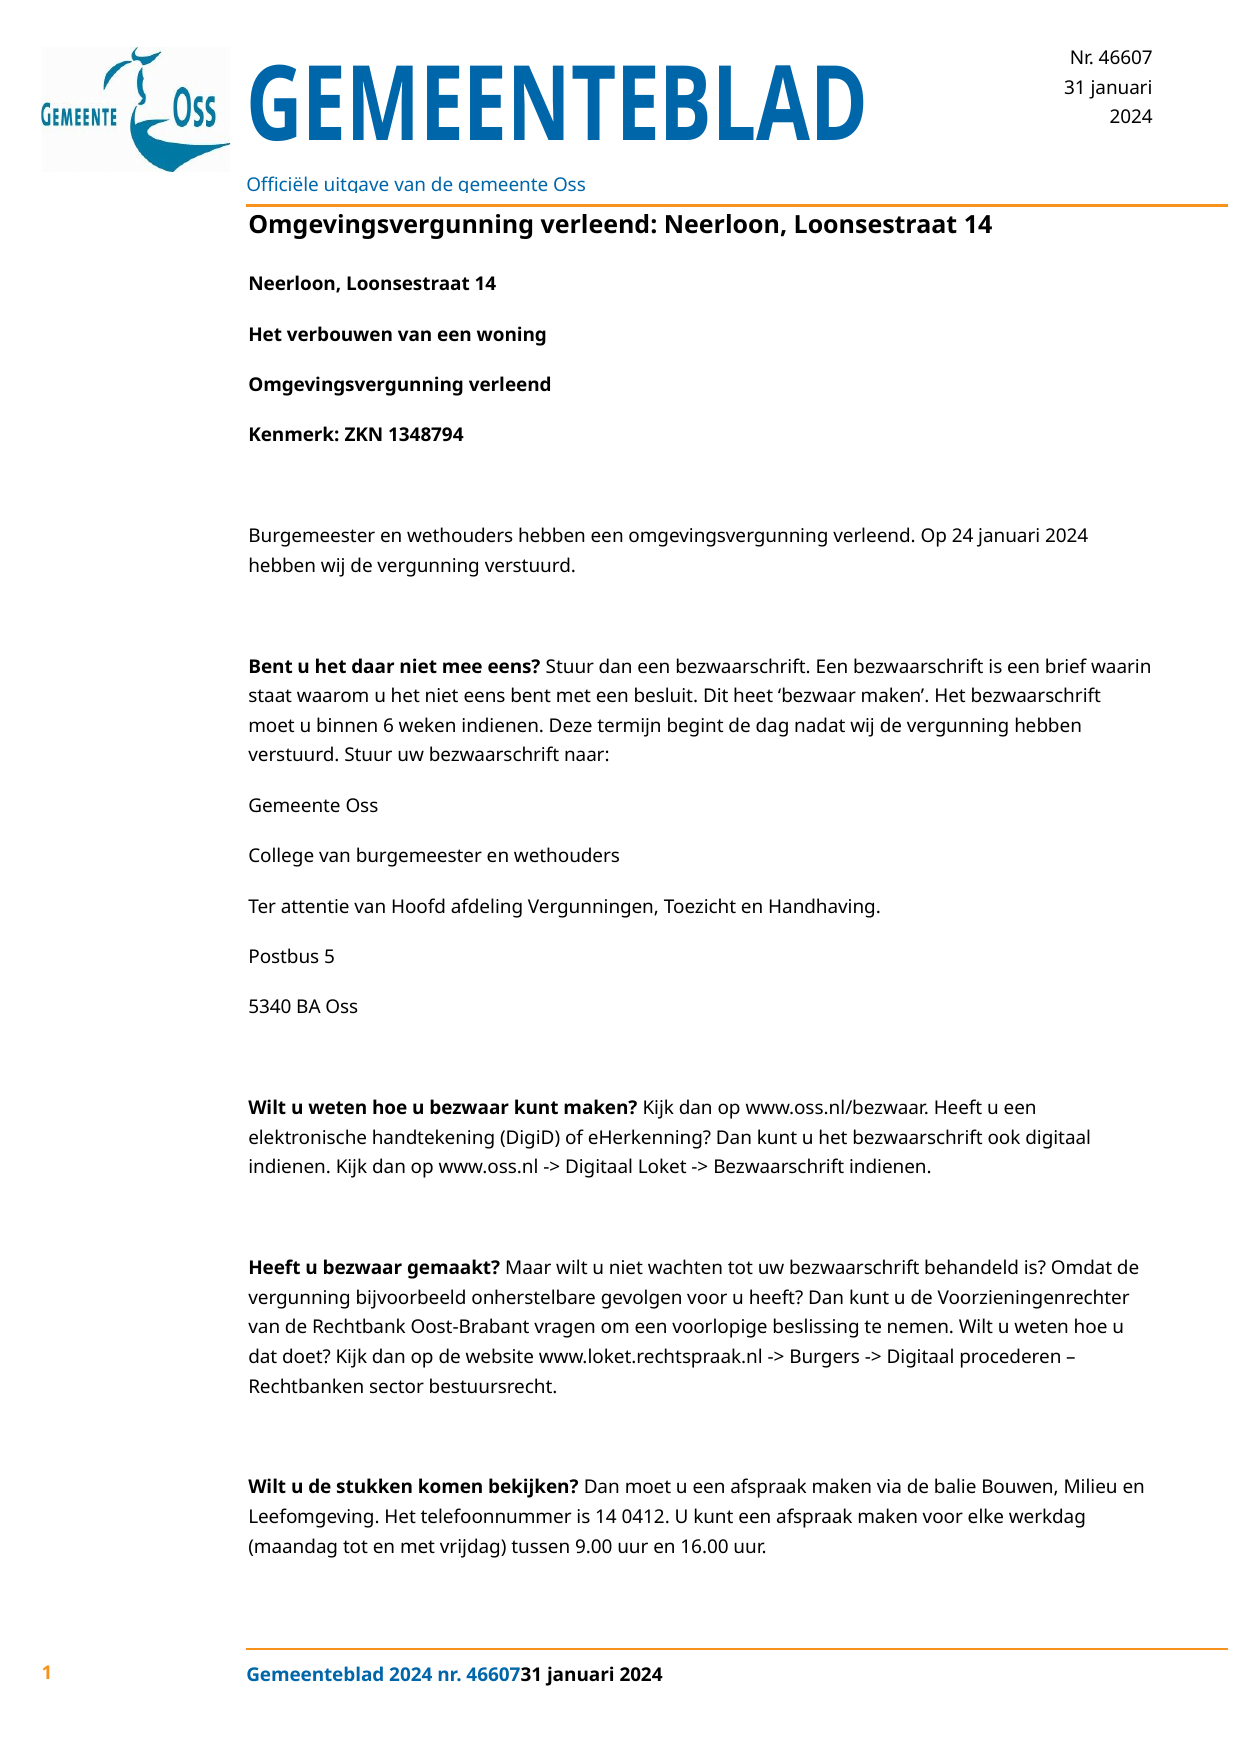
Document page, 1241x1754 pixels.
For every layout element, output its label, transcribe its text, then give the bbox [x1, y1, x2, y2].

text Burgemeester en wethouders hebben een omgevingsvergunning verleend. Op 24 januari 2024 hebben wij de vergunning verstuurd. [248, 522, 1152, 578]
text Kenmerk: ZKN 1348794 [248, 422, 1152, 447]
text Omgevingsvergunning verleend [248, 371, 1152, 397]
text Neerloon, Loonsestraat 14 [248, 270, 1152, 296]
text Postbus 5 [248, 943, 1152, 969]
text Het verbouwen van een woning [248, 321, 1152, 346]
text Ter attentie van Hoofd afdeling Vergunningen, Toezicht en Handhaving. [248, 893, 1152, 918]
text College van burgemeester en wethouders [248, 842, 1152, 868]
text Heeft u bezwaar gemaakt? Maar wilt u niet wachten tot uw bezwaarschrift behandeld is? Omdat de vergunning bijvoorbeeld onherstelbare gevolgen voor u heeft? Dan kunt u de Voorzieningenrechter van de Rechtbank Oost-Brabant vragen om een voorlopige beslissing te nemen. Wilt u weten hoe u dat doet? Kijk dan op de website www.loket.rechtspraak.nl -> Burgers -> Digitaal procederen – Rechtbanken sector bestuursrecht. [248, 1254, 1152, 1398]
text Wilt u weten hoe u bezwaar kunt maken? Kijk dan op www.oss.nl/bezwaar. Heeft u een elektronische handtekening (DigiD) of eHerkenning? Dan kunt u het bezwaarschrift ook digitaal indienen. Kijk dan op www.oss.nl -> Digitaal Loket -> Bezwaarschrift indienen. [248, 1094, 1152, 1179]
picture [41, 47, 231, 172]
text Bent u het daar niet mee eens? Stuur dan een bezwaarschrift. Een bezwaarschrift is een brief waarin staat waarom u het niet eens bent met een besluit. Dit heet ‘bezwaar maken’. Het bezwaarschrift moet u binnen 6 weken indienen. Deze termijn begint de dag nadat wij de vergunning hebben verstuurd. Stuur uw bezwaarschrift naar: [248, 653, 1152, 767]
text 5340 BA Oss [248, 994, 1152, 1019]
text Wilt u de stukken komen bekijken? Dan moet u een afspraak maken via de balie Bouwen, Milieu en Leefomgeving. Het telefoonnummer is 14 0412. U kunt een afspraak maken voor elke werkdag (maandag tot en met vrijdag) tussen 9.00 uur en 16.00 uur. [248, 1474, 1152, 1558]
text Gemeente Oss [248, 792, 1152, 818]
text Omgevingsvergunning verleend: Neerloon, Loonsestraat 14 [248, 207, 1152, 241]
